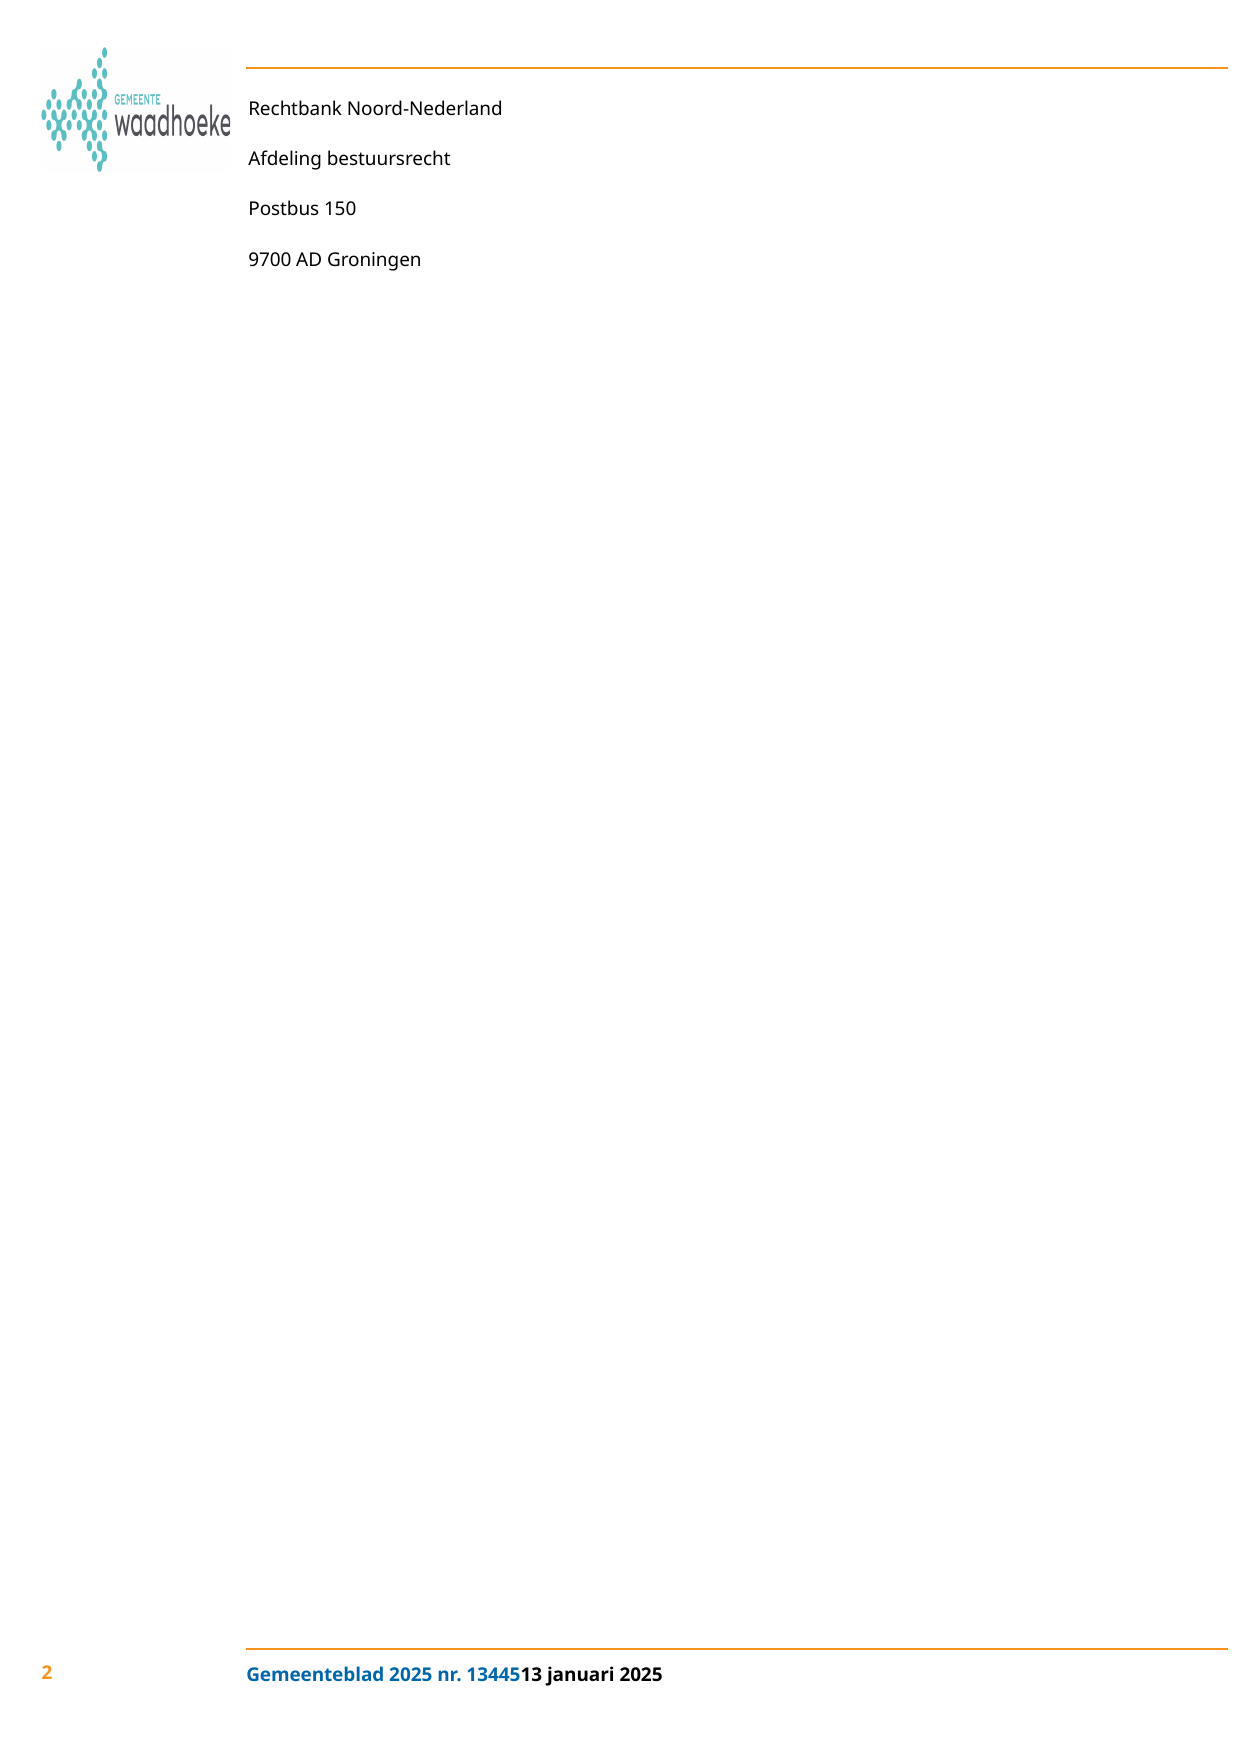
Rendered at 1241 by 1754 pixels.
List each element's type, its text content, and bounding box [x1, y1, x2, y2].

text Rechtbank Noord-Nederland [248, 95, 1152, 121]
text Afdeling bestuursrecht [248, 145, 1152, 171]
text Postbus 150 [248, 196, 1152, 221]
picture [41, 47, 231, 172]
text 9700 AD Groningen [248, 246, 1152, 272]
